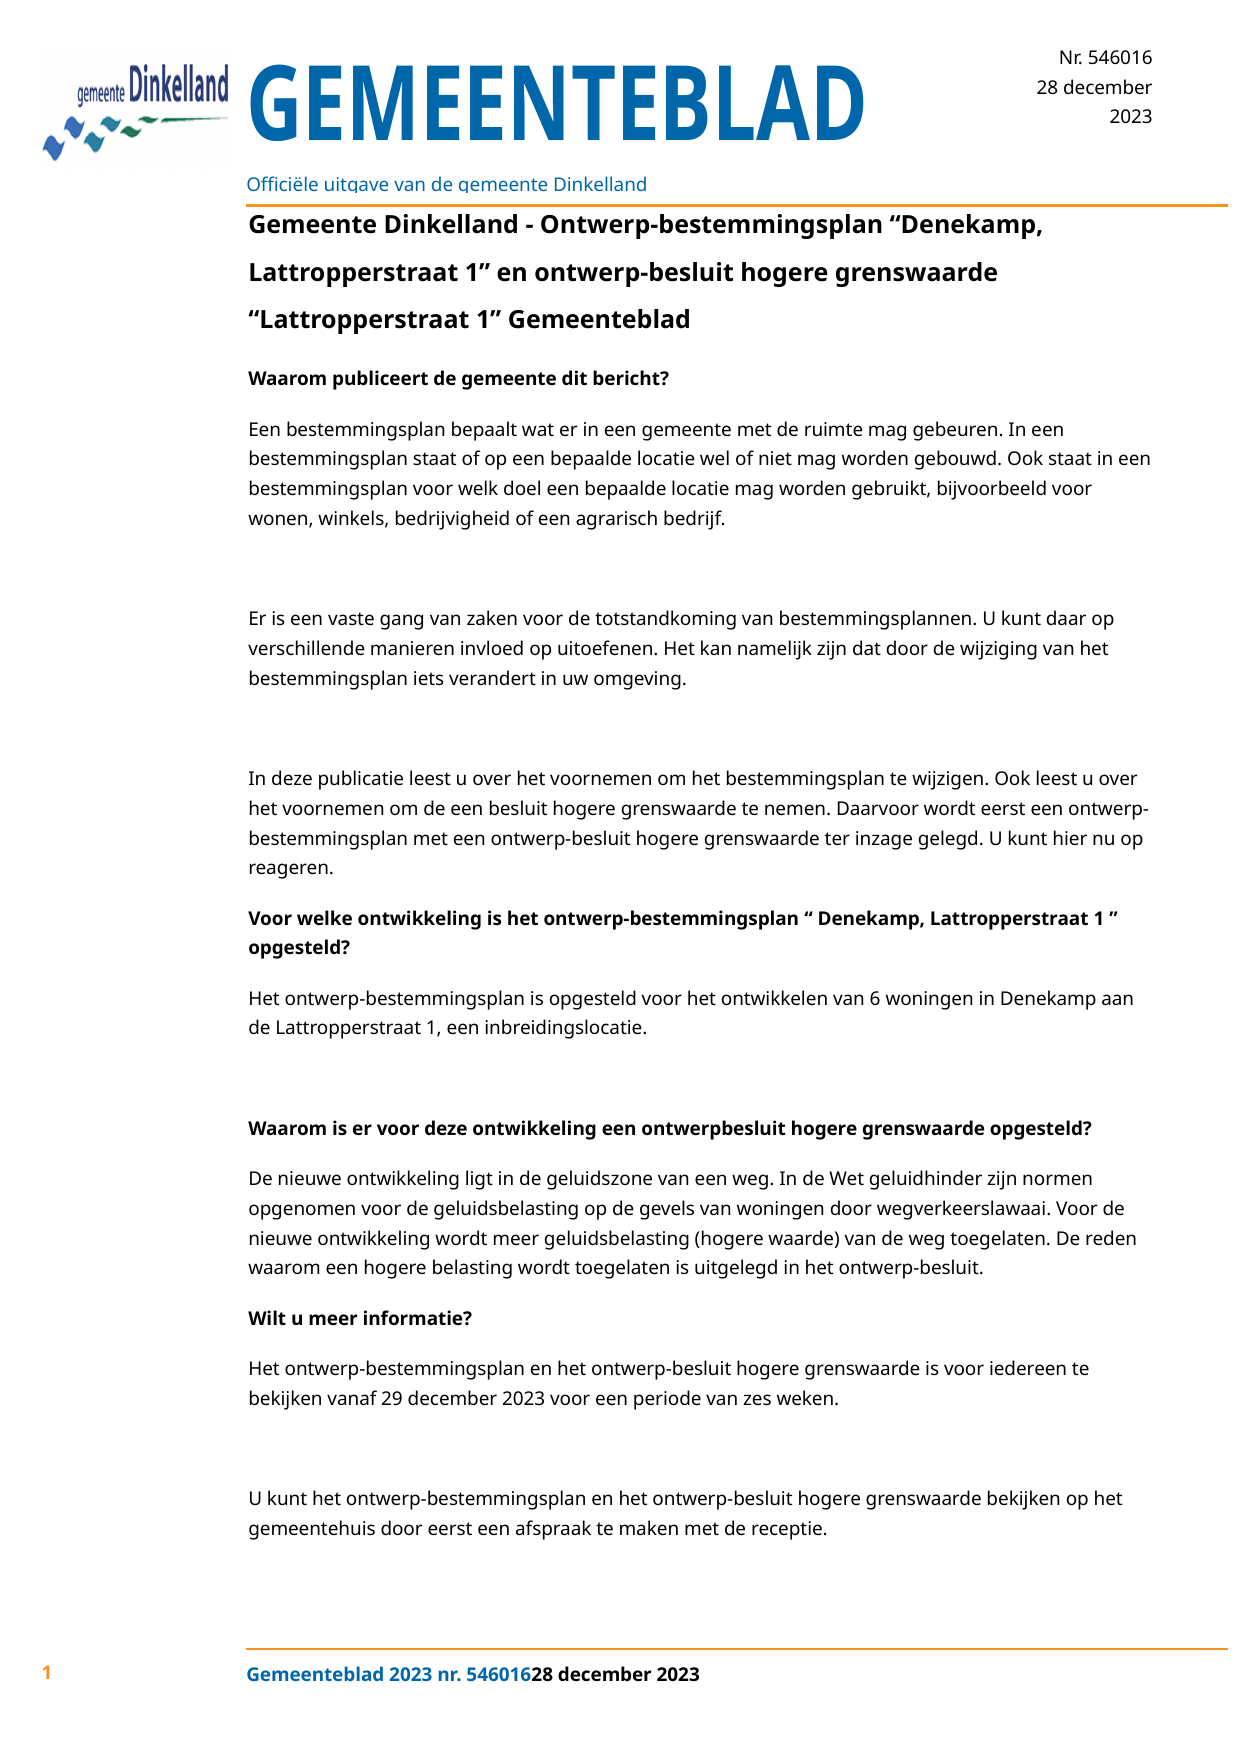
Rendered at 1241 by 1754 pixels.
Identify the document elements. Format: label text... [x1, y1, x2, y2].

text Voor welke ontwikkeling is het ontwerp-bestemmingsplan “ Denekamp, Lattropperstraat 1 ” opgesteld? [248, 905, 1152, 960]
text Waarom publiceert de gemeente dit bericht? [248, 366, 1152, 391]
text Het ontwerp-bestemmingsplan en het ontwerp-besluit hogere grenswaarde is voor iedereen te bekijken vanaf 29 december 2023 voor een periode van zes weken. [248, 1355, 1152, 1410]
picture [41, 47, 231, 172]
text Gemeente Dinkelland - Ontwerp-bestemmingsplan “Denekamp, Lattropperstraat 1” en ontwerp-besluit hogere grenswaarde “Lattropperstraat 1” Gemeenteblad [248, 207, 1152, 336]
text Er is een vaste gang van zaken voor de totstandkoming van bestemmingsplannen. U kunt daar op verschillende manieren invloed op uitoefenen. Het kan namelijk zijn dat door de wijziging van het bestemmingsplan iets verandert in uw omgeving. [248, 606, 1152, 690]
text In deze publicatie leest u over het voornemen om het bestemmingsplan te wijzigen. Ook leest u over het voornemen om de een besluit hogere grenswaarde te nemen. Daarvoor wordt eerst een ontwerp-bestemmingsplan met een ontwerp-besluit hogere grenswaarde ter inzage gelegd. U kunt hier nu op reageren. [248, 766, 1152, 880]
text Een bestemmingsplan bepaalt wat er in een gemeente met de ruimte mag gebeuren. In een bestemmingsplan staat of op een bepaalde locatie wel of niet mag worden gebouwd. Ook staat in een bestemmingsplan voor welk doel een bepaalde locatie mag worden gebruikt, bijvoorbeeld voor wonen, winkels, bedrijvigheid of een agrarisch bedrijf. [248, 416, 1152, 530]
text U kunt het ontwerp-bestemmingsplan en het ontwerp-besluit hogere grenswaarde bekijken op het gemeentehuis door eerst een afspraak te maken met de receptie. [248, 1486, 1152, 1541]
text Waarom is er voor deze ontwikkeling een ontwerpbesluit hogere grenswaarde opgesteld? [248, 1115, 1152, 1141]
text Wilt u meer informatie? [248, 1305, 1152, 1330]
text Het ontwerp-bestemmingsplan is opgesteld voor het ontwikkelen van 6 woningen in Denekamp aan de Lattropperstraat 1, een inbreidingslocatie. [248, 985, 1152, 1040]
text De nieuwe ontwikkeling ligt in de geluidszone van een weg. In de Wet geluidhinder zijn normen opgenomen voor de geluidsbelasting op de gevels van woningen door wegverkeerslawaai. Voor de nieuwe ontwikkeling wordt meer geluidsbelasting (hogere waarde) van de weg toegelaten. De reden waarom een hogere belasting wordt toegelaten is uitgelegd in het ontwerp-besluit. [248, 1166, 1152, 1280]
